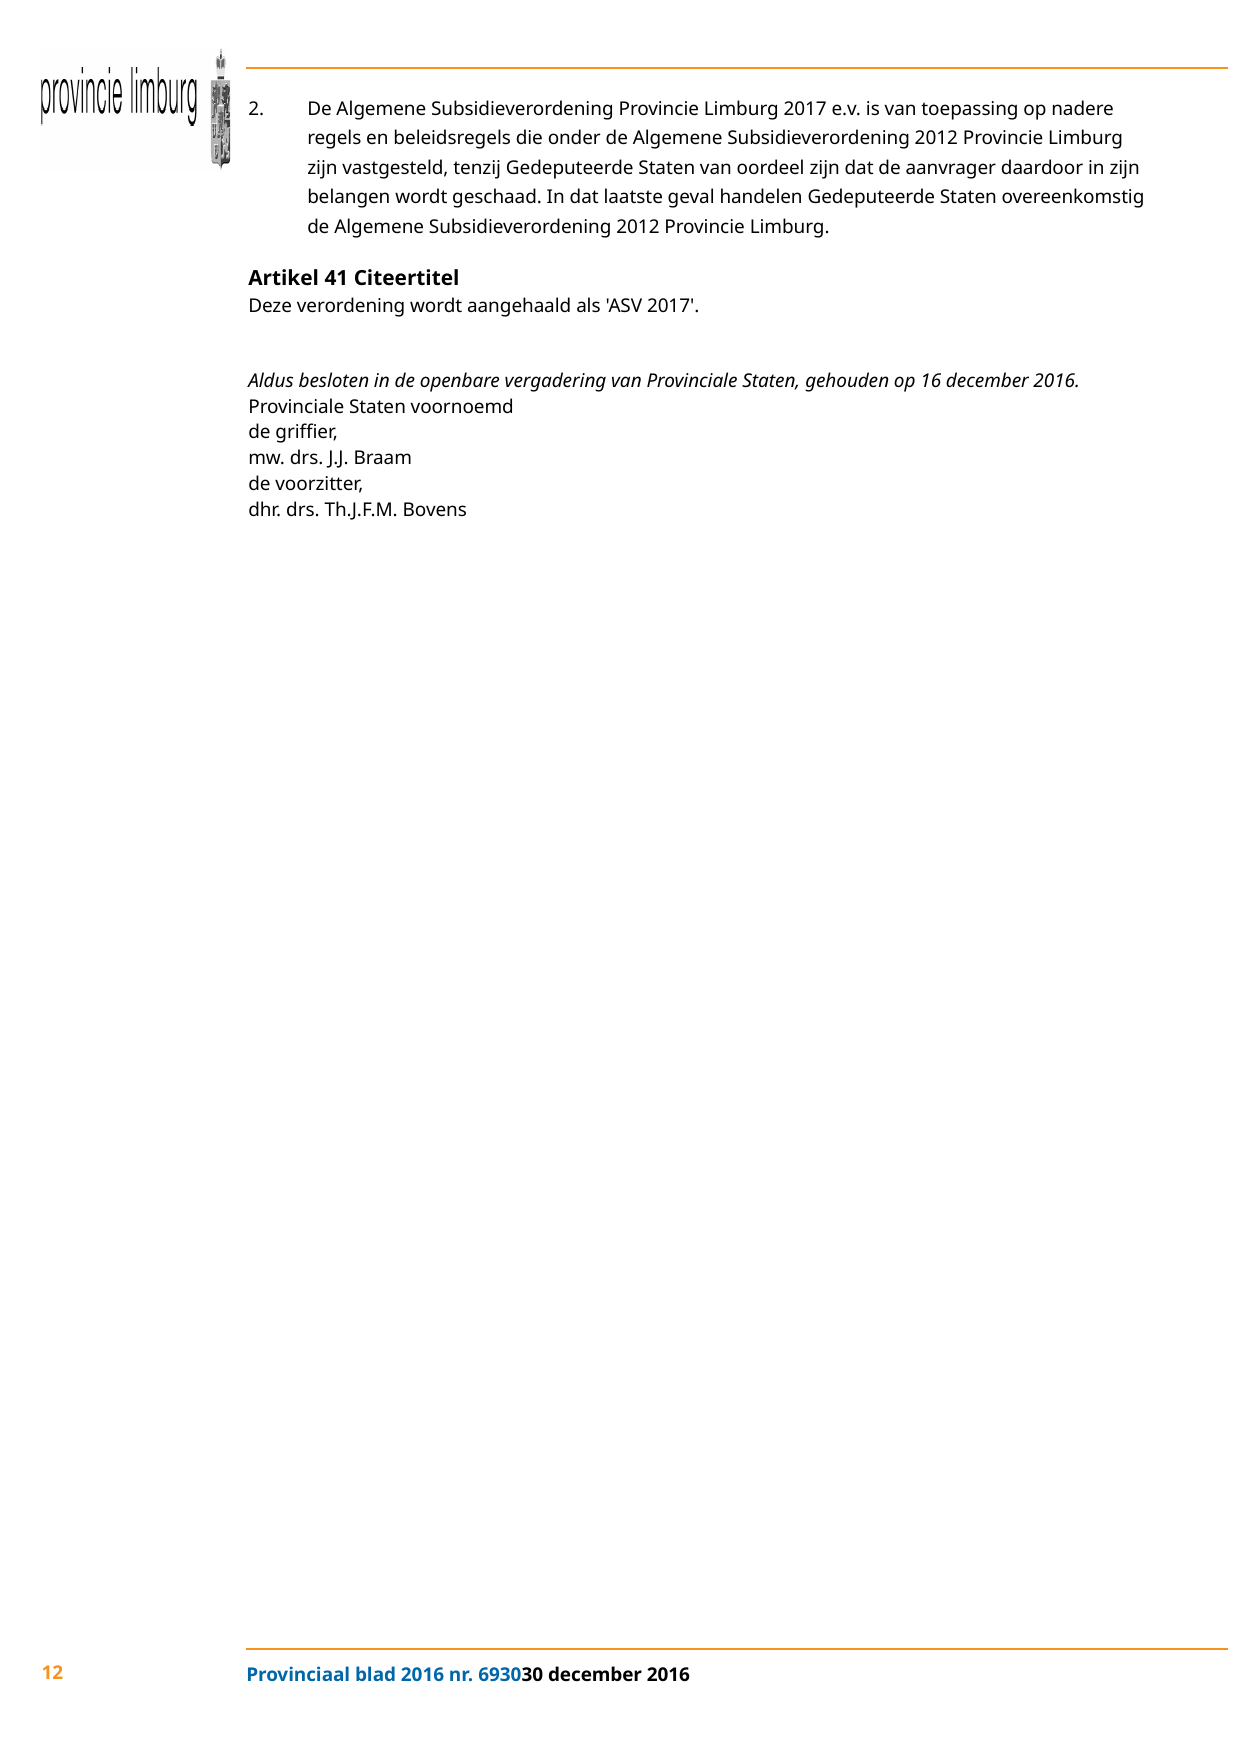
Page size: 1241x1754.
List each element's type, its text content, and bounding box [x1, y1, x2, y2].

text de voorzitter, [248, 470, 1152, 496]
text Provinciale Staten voornoemd [248, 393, 1152, 419]
text de griffier, [248, 419, 1152, 444]
text Deze verordening wordt aangehaald als 'ASV 2017'. [248, 292, 1152, 318]
list De Algemene Subsidieverordening Provincie Limburg 2017 e.v. is van toepassing op nadere regels en beleidsregels die onder de Algemene Subsidieverordening 2012 Provincie Limburg zijn vastgesteld, tenzij Gedeputeerde Staten van oordeel zijn dat de aanvrager daardoor in zijn belangen wordt geschaad. In dat laatste geval handelen Gedeputeerde Staten overeenkomstig de Algemene Subsidieverordening 2012 Provincie Limburg. [248, 95, 1152, 239]
picture [41, 47, 231, 172]
text mw. drs. J.J. Braam [248, 444, 1152, 470]
text dhr. drs. Th.J.F.M. Bovens [248, 496, 1152, 522]
text Artikel 41 Citeertitel [248, 263, 1152, 292]
text Aldus besloten in de openbare vergadering van Provinciale Staten, gehouden op 16 december 2016. [248, 367, 1152, 393]
